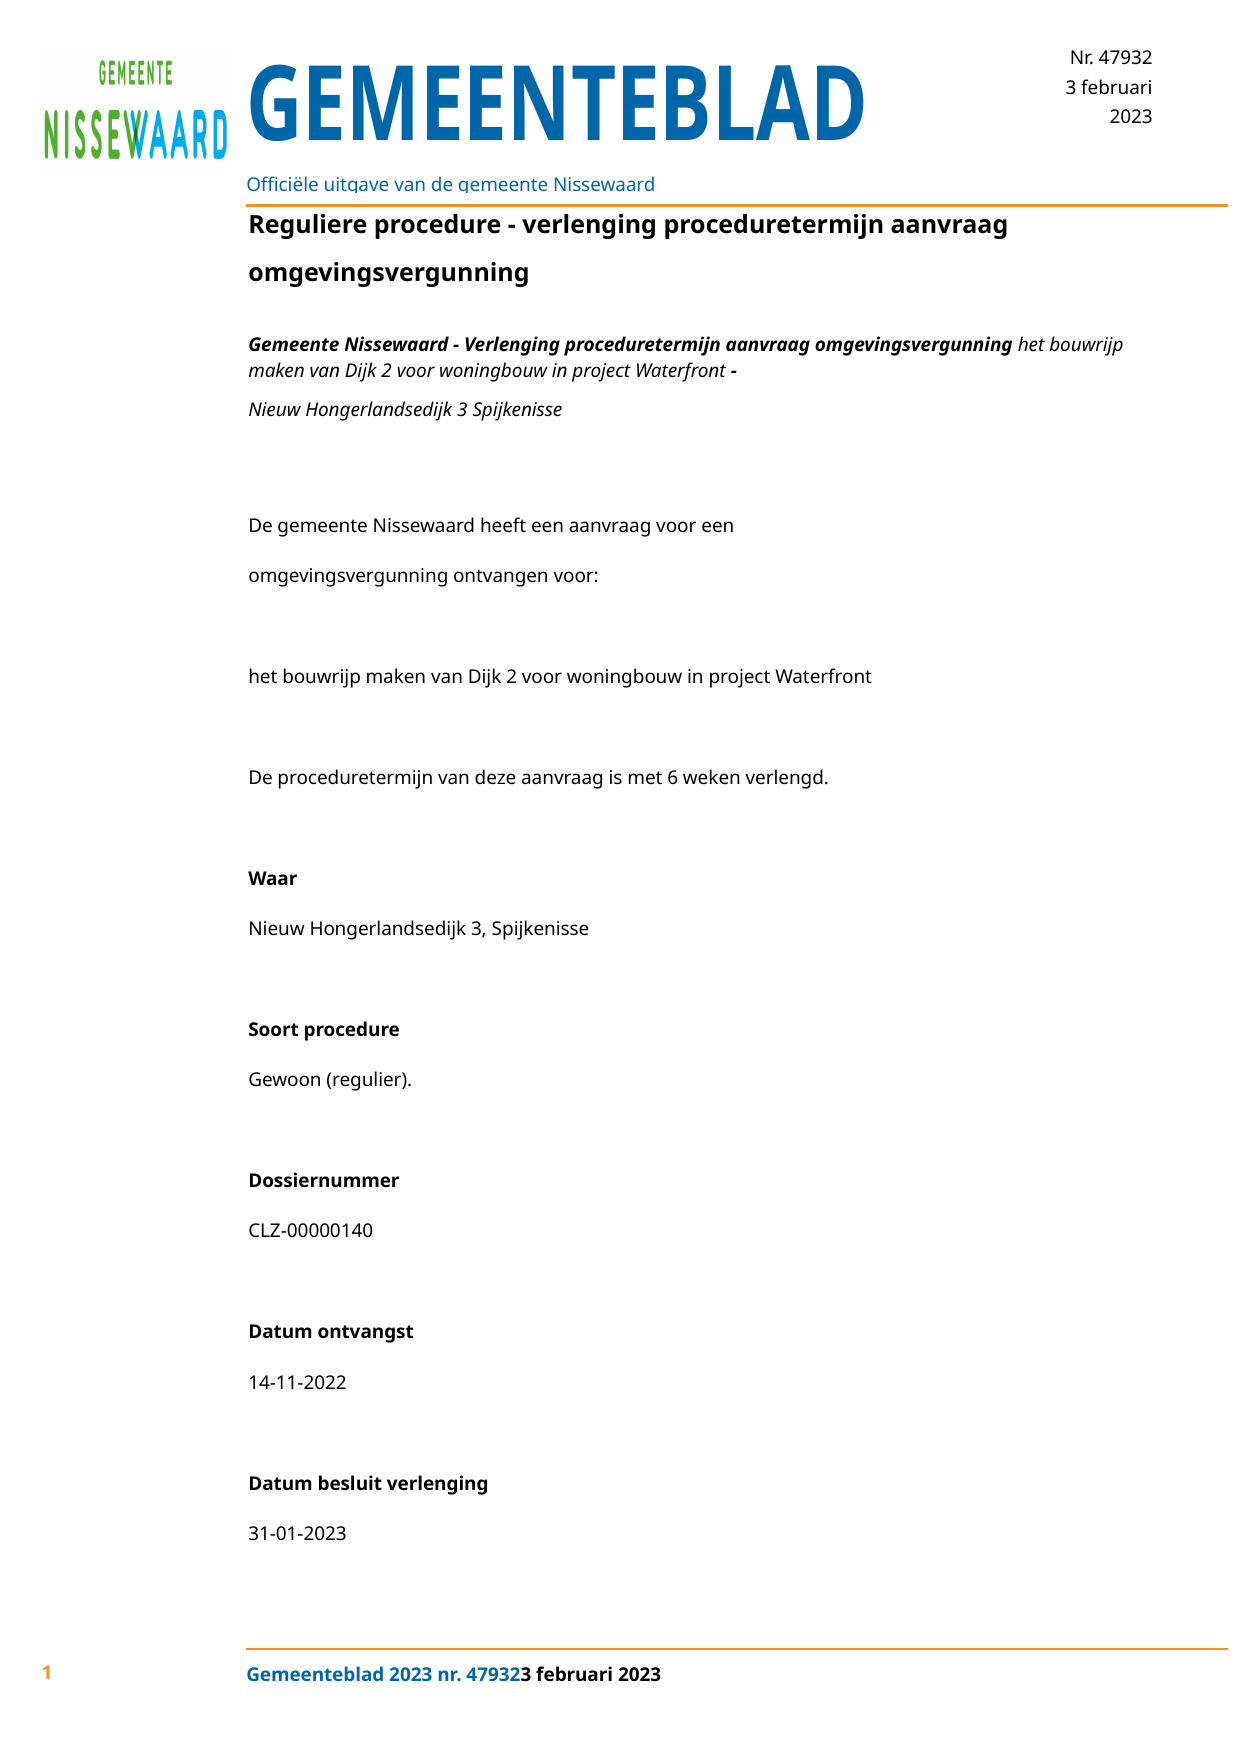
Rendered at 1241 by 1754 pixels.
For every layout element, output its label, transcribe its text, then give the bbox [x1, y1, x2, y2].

text Dossiernummer [248, 1167, 1152, 1193]
text Datum besluit verlenging [248, 1470, 1152, 1496]
text 31-01-2023 [248, 1520, 1152, 1546]
text Gewoon (regulier). [248, 1066, 1152, 1092]
text Nieuw Hongerlandsedijk 3 Spijkenisse [248, 396, 1152, 422]
text Nieuw Hongerlandsedijk 3, Spijkenisse [248, 915, 1152, 941]
text De gemeente Nissewaard heeft een aanvraag voor een [248, 512, 1152, 538]
text De proceduretermijn van deze aanvraag is met 6 weken verlengd. [248, 764, 1152, 790]
text het bouwrijp maken van Dijk 2 voor woningbouw in project Waterfront [248, 663, 1152, 689]
text omgevingsvergunning ontvangen voor: [248, 562, 1152, 588]
text Gemeente Nissewaard - Verlenging proceduretermijn aanvraag omgevingsvergunning het bouwrijp maken van Dijk 2 voor woningbouw in project Waterfront - [248, 331, 1152, 383]
text Reguliere procedure - verlenging proceduretermijn aanvraag omgevingsvergunning [248, 207, 1152, 288]
text Waar [248, 865, 1152, 891]
text CLZ-00000140 [248, 1218, 1152, 1243]
text Datum ontvangst [248, 1318, 1152, 1344]
text Soort procedure [248, 1016, 1152, 1042]
picture [41, 47, 231, 172]
text 14-11-2022 [248, 1369, 1152, 1395]
